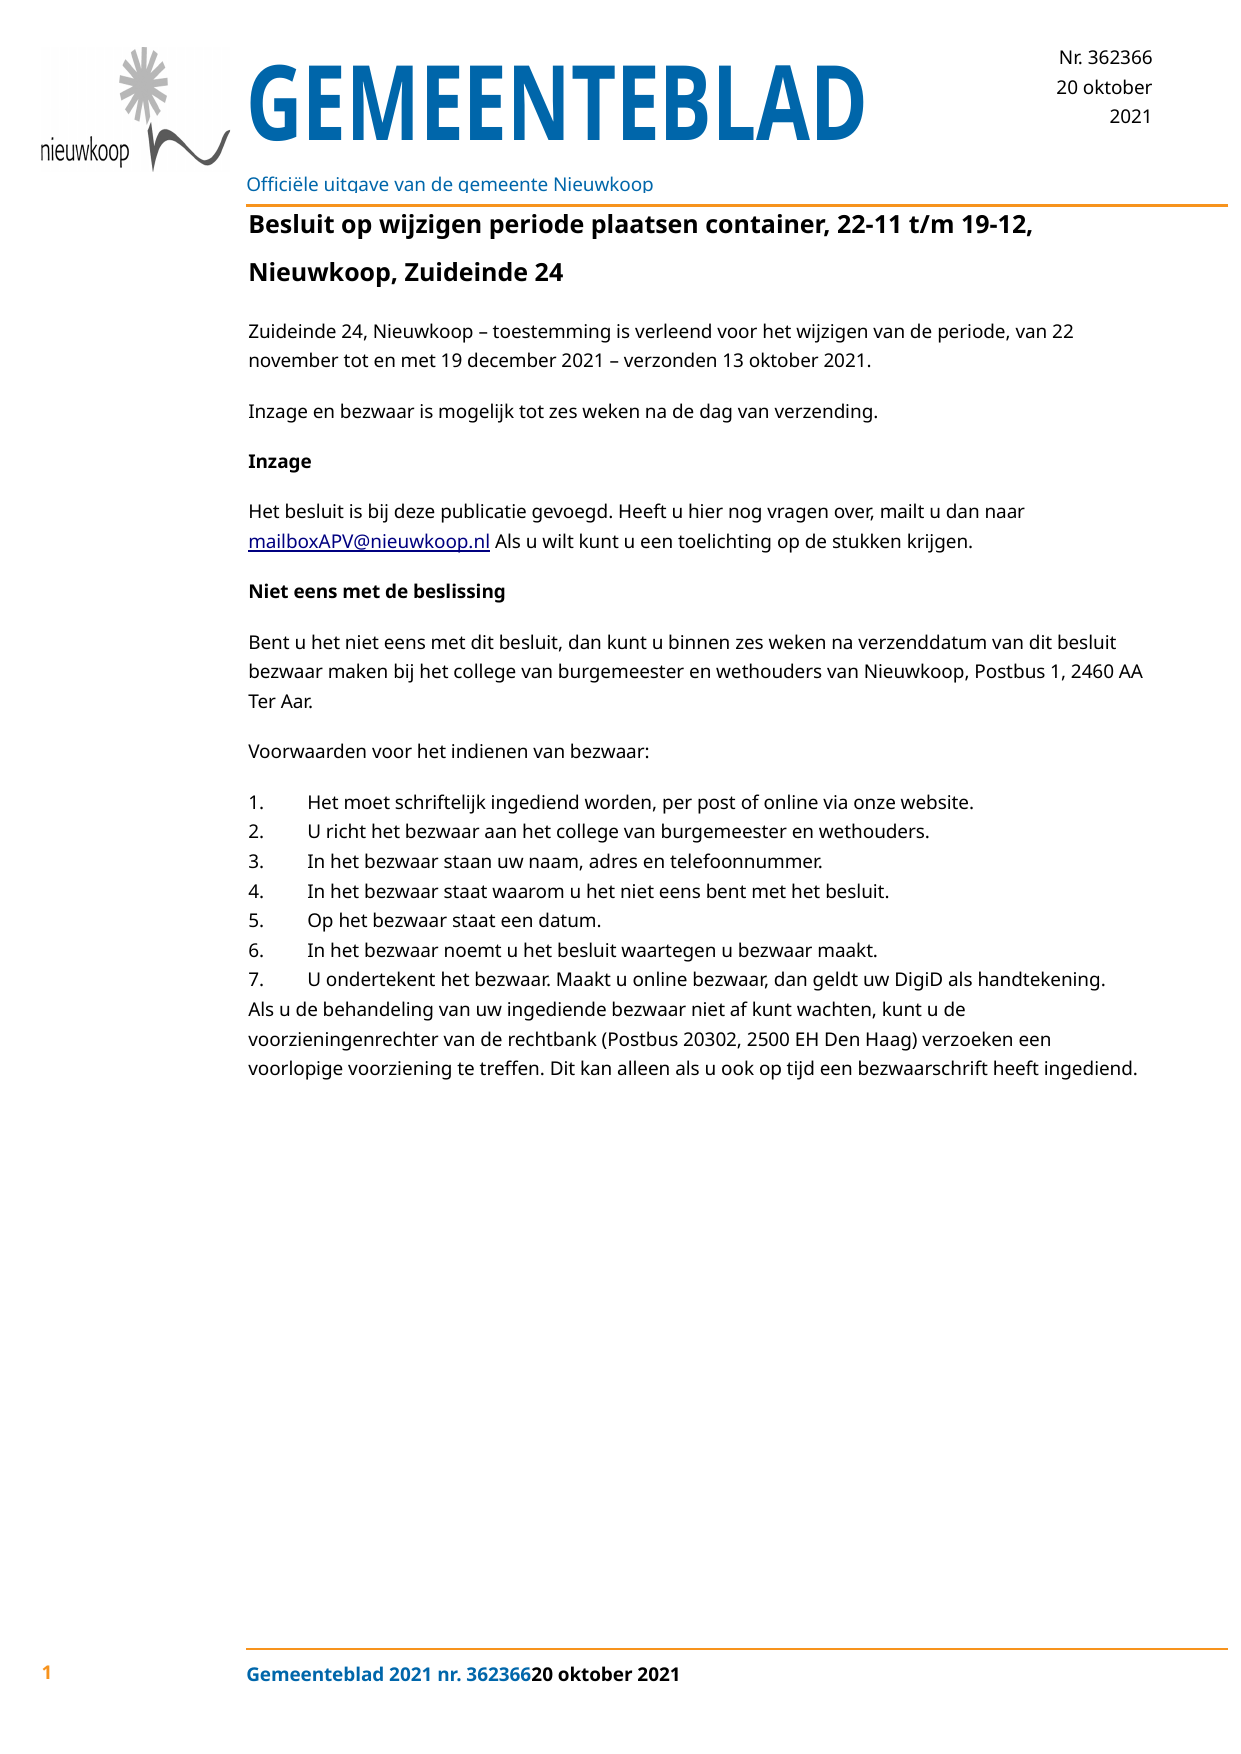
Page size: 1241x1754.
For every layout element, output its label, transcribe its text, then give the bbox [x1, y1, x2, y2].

text Het besluit is bij deze publicatie gevoegd. Heeft u hier nog vragen over, mailt u dan naar mailboxAPV@nieuwkoop.nl Als u wilt kunt u een toelichting op de stukken krijgen. [248, 499, 1152, 554]
list In het bezwaar staat waarom u het niet eens bent met het besluit. [248, 878, 1152, 904]
list Het moet schriftelijk ingediend worden, per post of online via onze website. [248, 789, 1152, 815]
list U ondertekent het bezwaar. Maakt u online bezwaar, dan geldt uw DigiD als handtekening. [248, 967, 1152, 992]
text Bent u het niet eens met dit besluit, dan kunt u binnen zes weken na verzenddatum van dit besluit bezwaar maken bij het college van burgemeester en wethouders van Nieuwkoop, Postbus 1, 2460 AA Ter Aar. [248, 629, 1152, 714]
text Als u de behandeling van uw ingediende bezwaar niet af kunt wachten, kunt u de voorzieningenrechter van de rechtbank (Postbus 20302, 2500 EH Den Haag) verzoeken een voorlopige voorziening te treffen. Dit kan alleen als u ook op tijd een bezwaarschrift heeft ingediend. [248, 996, 1152, 1081]
picture [41, 47, 231, 172]
text Inzage [248, 448, 1152, 474]
list In het bezwaar noemt u het besluit waartegen u bezwaar maakt. [248, 937, 1152, 963]
list Op het bezwaar staat een datum. [248, 907, 1152, 933]
list U richt het bezwaar aan het college van burgemeester en wethouders. [248, 819, 1152, 844]
text Besluit op wijzigen periode plaatsen container, 22-11 t/m 19-12, Nieuwkoop, Zuideinde 24 [248, 207, 1152, 288]
text Niet eens met de beslissing [248, 579, 1152, 604]
text Inzage en bezwaar is mogelijk tot zes weken na de dag van verzending. [248, 398, 1152, 424]
text Voorwaarden voor het indienen van bezwaar: [248, 739, 1152, 764]
text Zuideinde 24, Nieuwkoop – toestemming is verleend voor het wijzigen van de periode, van 22 november tot en met 19 december 2021 – verzonden 13 oktober 2021. [248, 318, 1152, 373]
list In het bezwaar staan uw naam, adres en telefoonnummer. [248, 848, 1152, 874]
